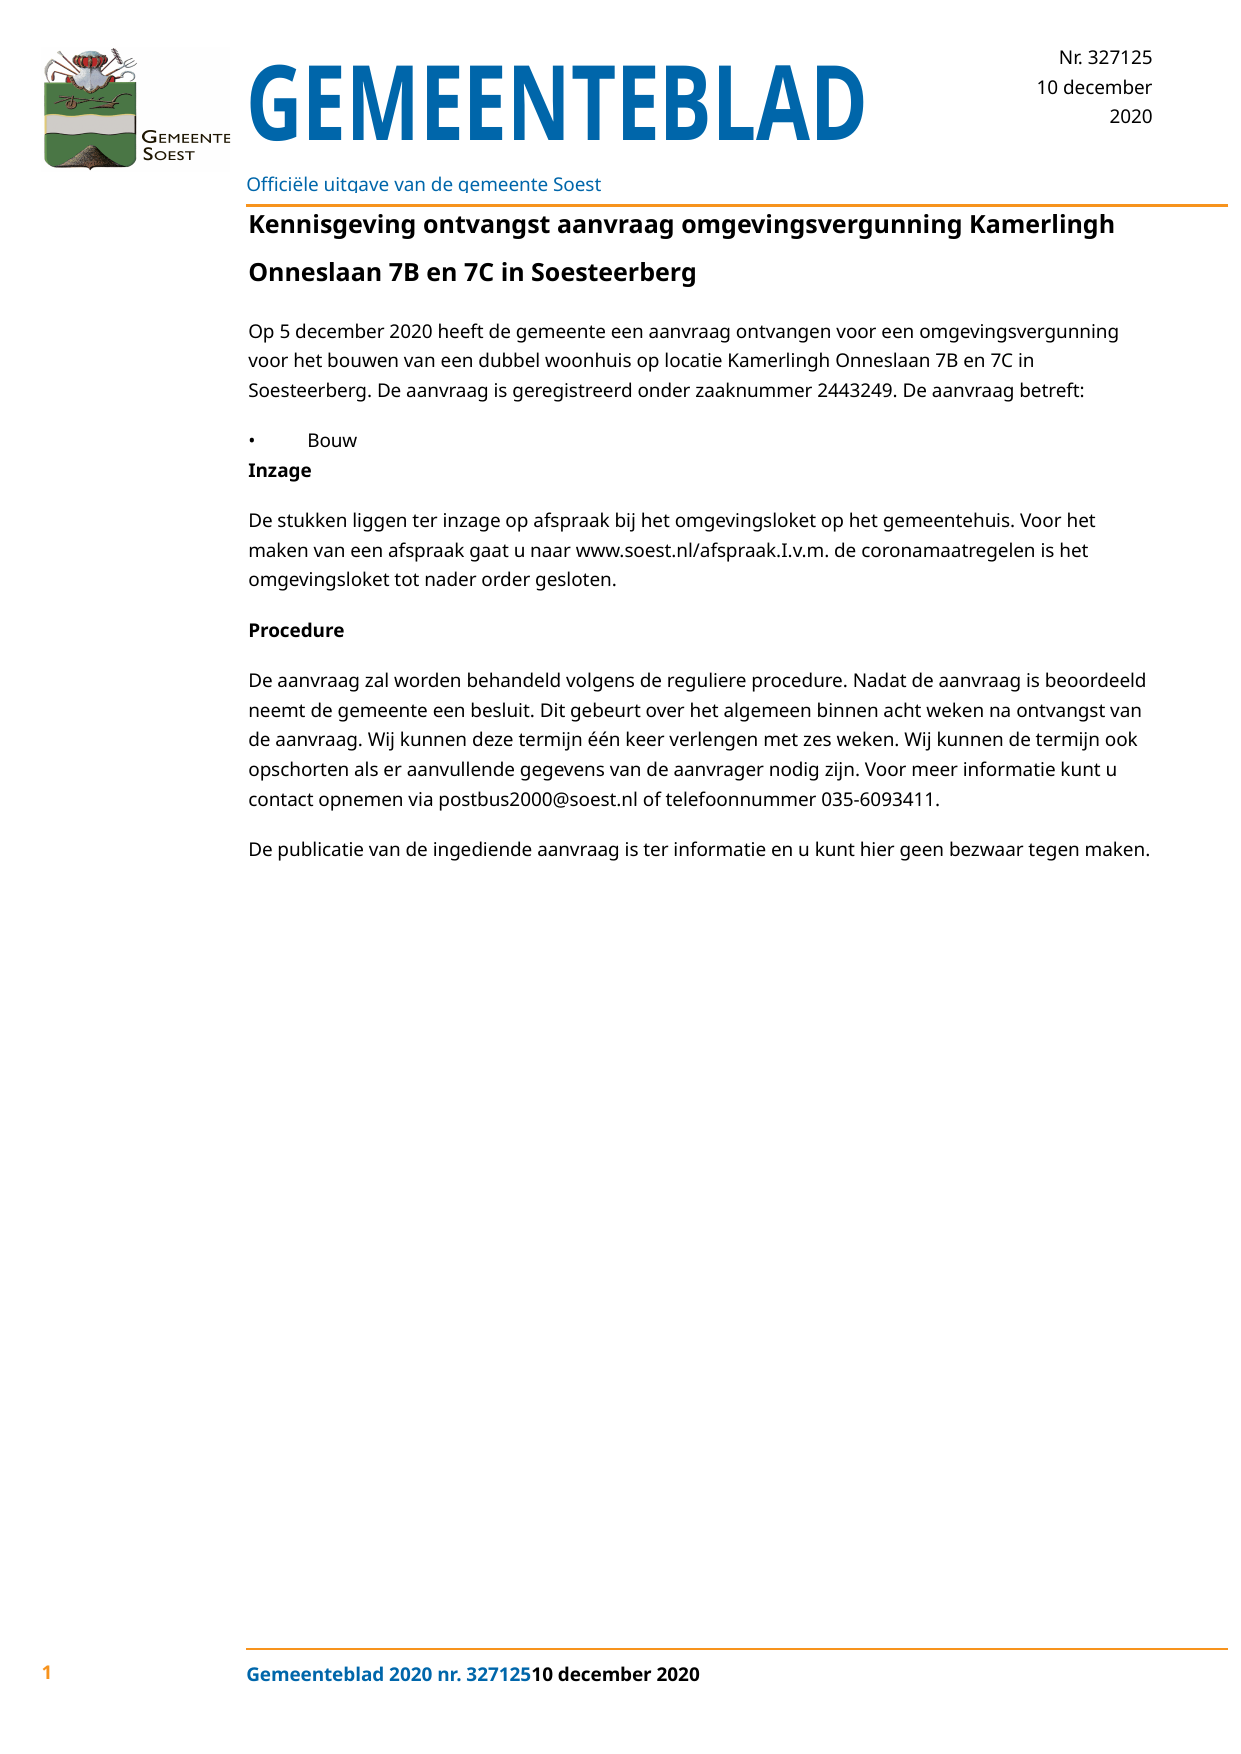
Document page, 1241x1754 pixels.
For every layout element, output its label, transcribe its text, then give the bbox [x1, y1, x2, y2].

list Bouw [248, 427, 1152, 453]
text De publicatie van de ingediende aanvraag is ter informatie en u kunt hier geen bezwaar tegen maken. [248, 836, 1152, 862]
picture [41, 47, 231, 172]
text De stukken liggen ter inzage op afspraak bij het omgevingsloket op het gemeentehuis. Voor het maken van een afspraak gaat u naar www.soest.nl/afspraak.I.v.m. de coronamaatregelen is het omgevingsloket tot nader order gesloten. [248, 507, 1152, 592]
text De aanvraag zal worden behandeld volgens de reguliere procedure. Nadat de aanvraag is beoordeeld neemt de gemeente een besluit. Dit gebeurt over het algemeen binnen acht weken na ontvangst van de aanvraag. Wij kunnen deze termijn één keer verlengen met zes weken. Wij kunnen de termijn ook opschorten als er aanvullende gegevens van de aanvrager nodig zijn. Voor meer informatie kunt u contact opnemen via postbus2000@soest.nl of telefoonnummer 035-6093411. [248, 667, 1152, 812]
text Inzage [248, 457, 1152, 483]
text Op 5 december 2020 heeft de gemeente een aanvraag ontvangen voor een omgevingsvergunning voor het bouwen van een dubbel woonhuis op locatie Kamerlingh Onneslaan 7B en 7C in Soesteerberg. De aanvraag is geregistreerd onder zaaknummer 2443249. De aanvraag betreft: [248, 318, 1152, 403]
text Procedure [248, 617, 1152, 643]
text Kennisgeving ontvangst aanvraag omgevingsvergunning Kamerlingh Onneslaan 7B en 7C in Soesteerberg [248, 207, 1152, 288]
